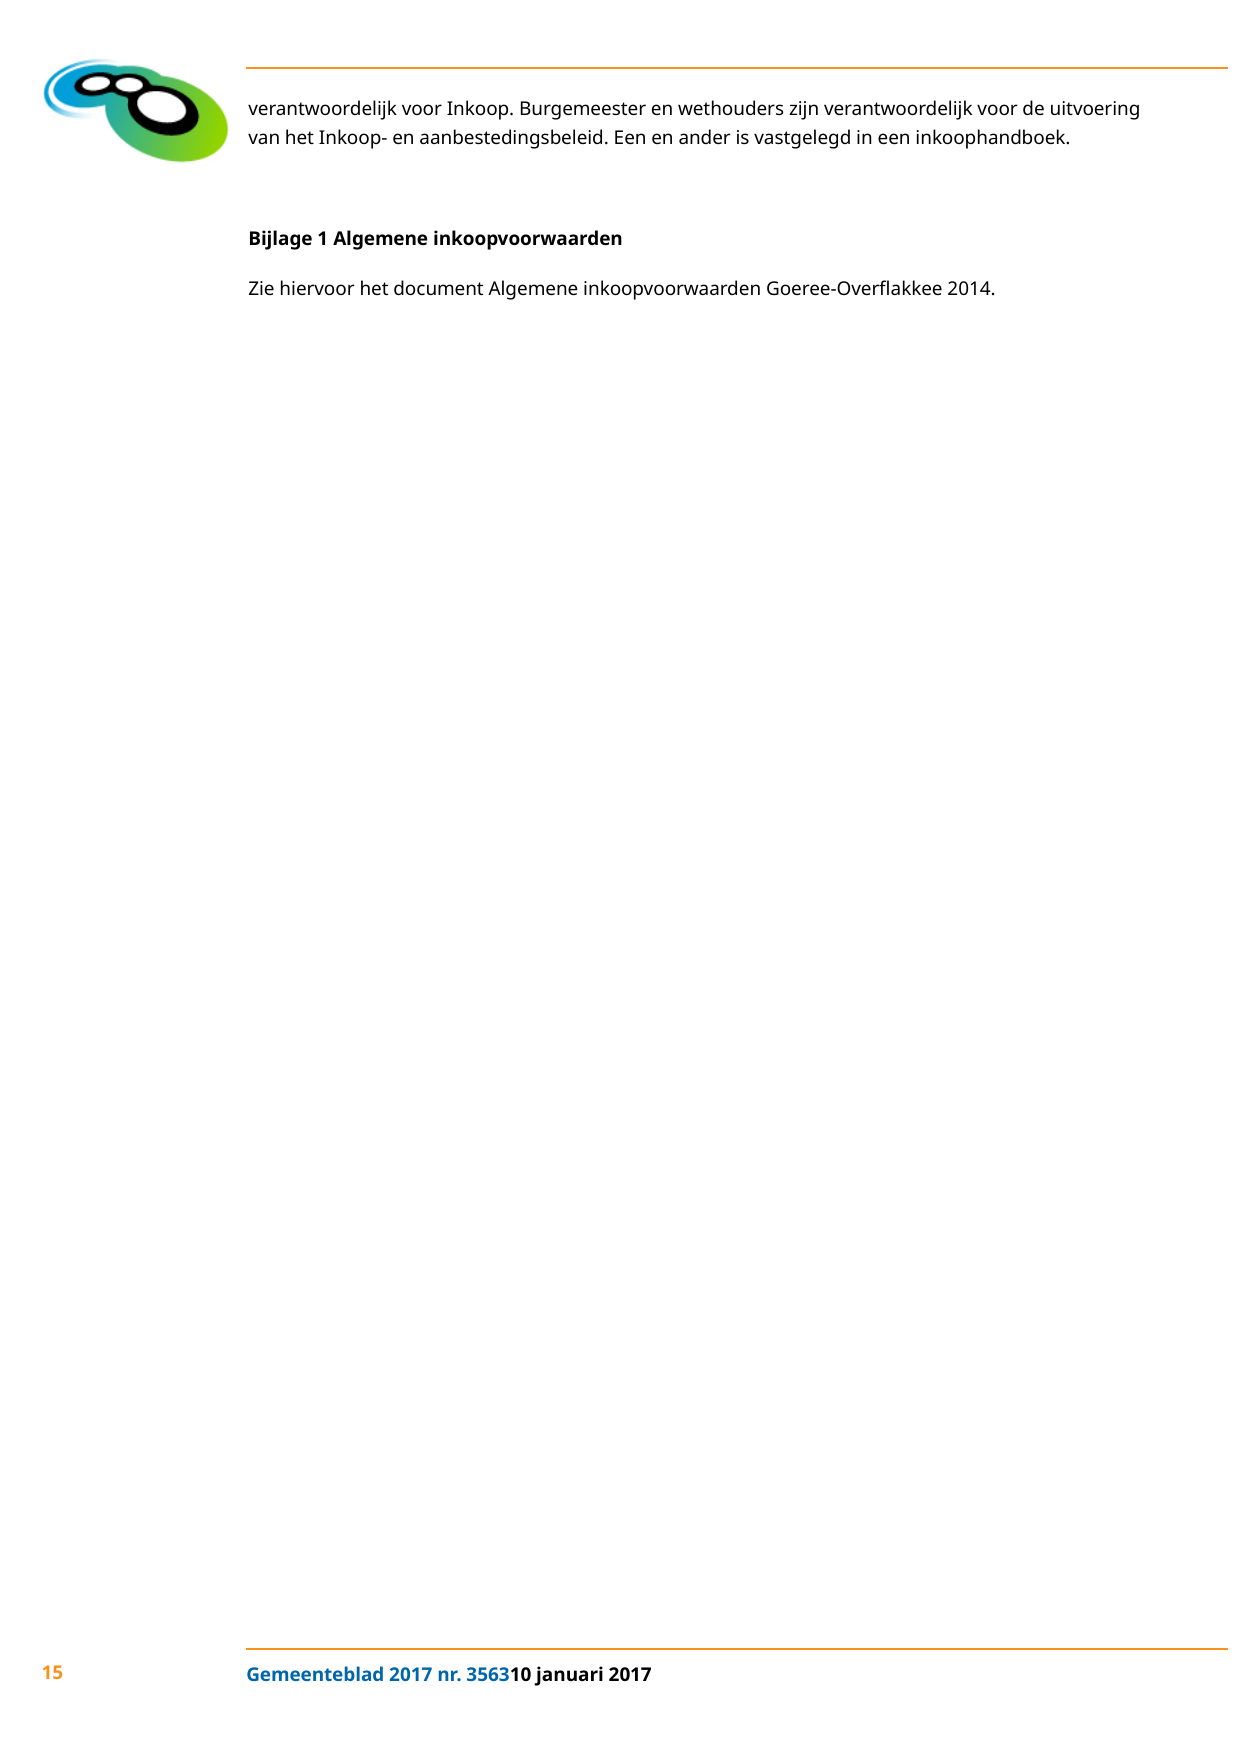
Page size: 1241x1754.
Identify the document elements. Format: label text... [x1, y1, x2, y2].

text Zie hiervoor het document Algemene inkoopvoorwaarden Goeree-Overflakkee 2014. [248, 276, 1152, 301]
picture [41, 47, 231, 172]
text verantwoordelijk voor Inkoop. Burgemeester en wethouders zijn verantwoordelijk voor de uitvoering van het Inkoop- en aanbestedingsbeleid. Een en ander is vastgelegd in een inkoophandboek. [248, 95, 1152, 150]
text Bijlage 1 Algemene inkoopvoorwaarden [248, 225, 1152, 251]
